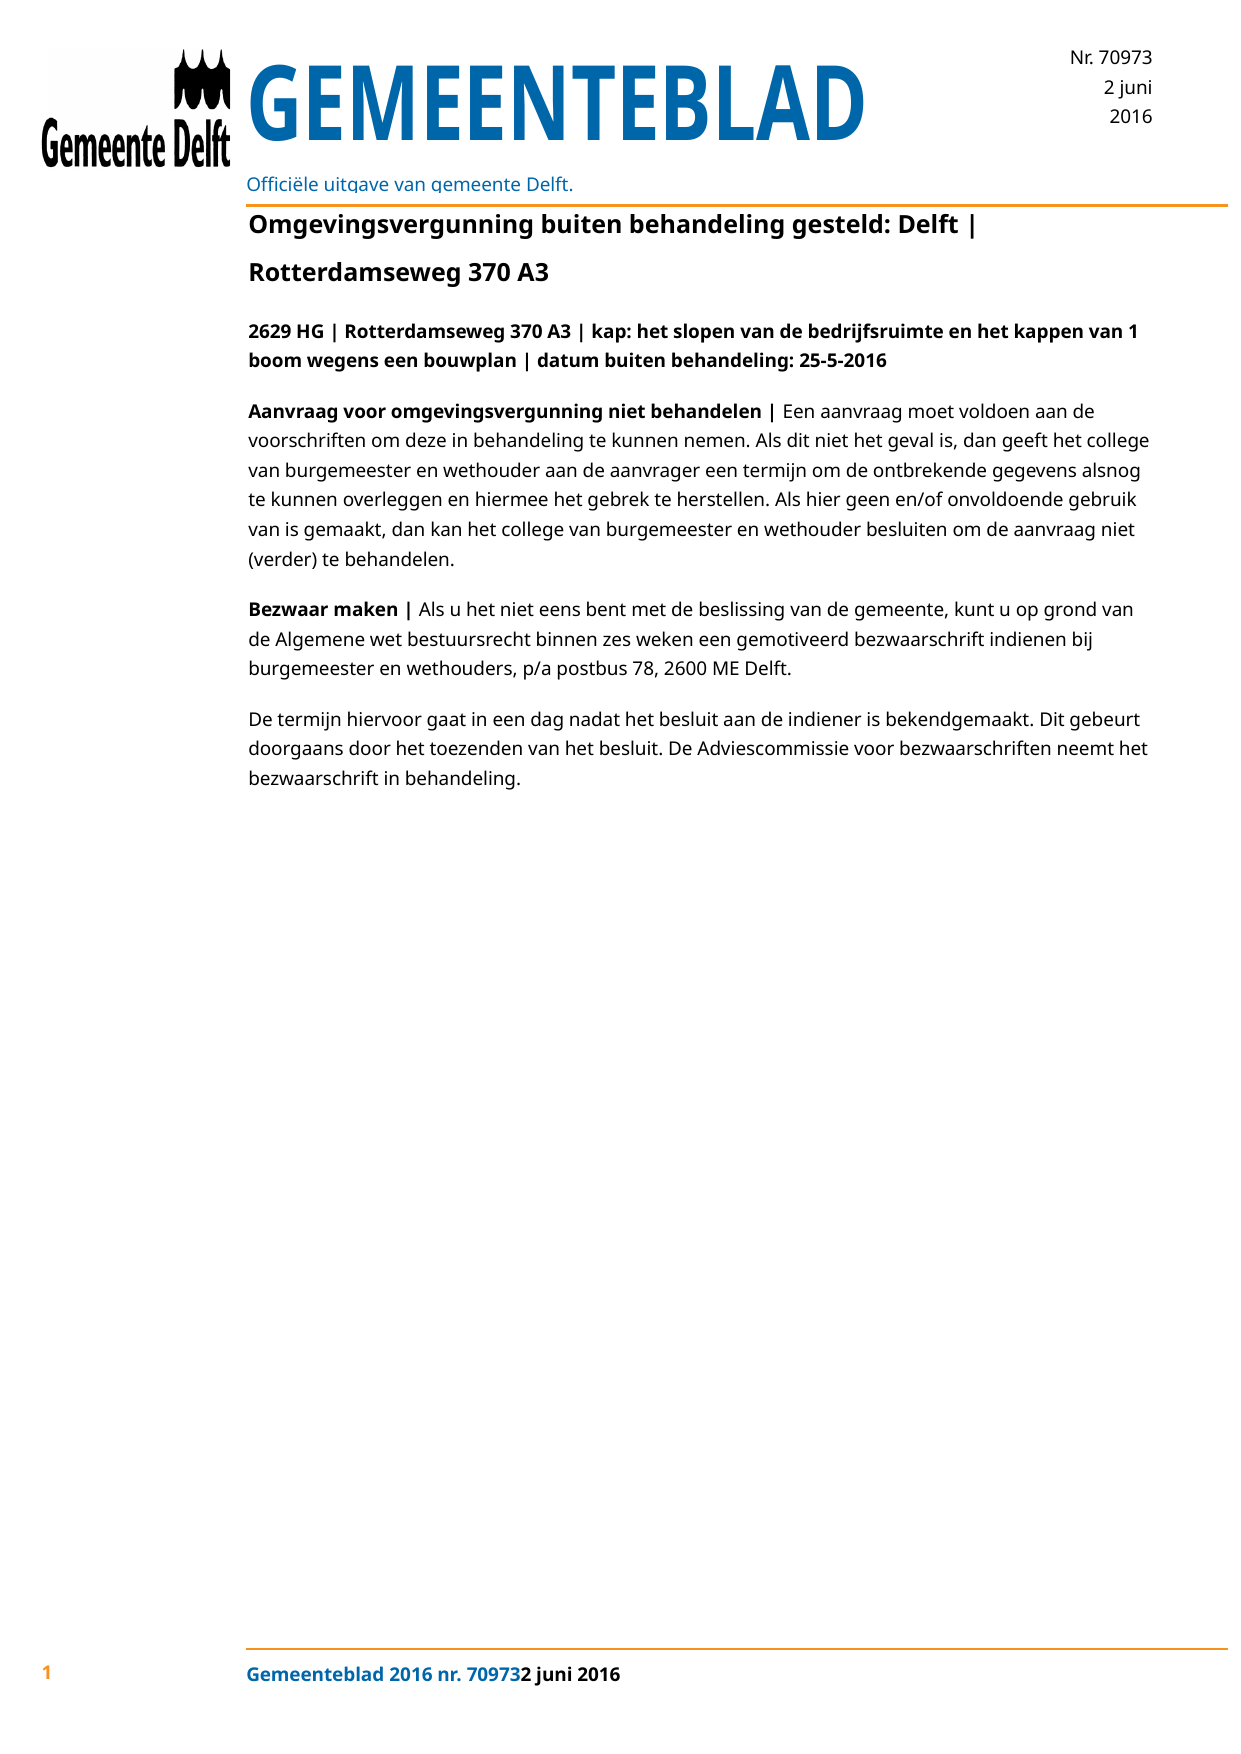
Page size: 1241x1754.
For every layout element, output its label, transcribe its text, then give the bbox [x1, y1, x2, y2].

text De termijn hiervoor gaat in een dag nadat het besluit aan de indiener is bekendgemaakt. Dit gebeurt doorgaans door het toezenden van het besluit. De Adviescommissie voor bezwaarschriften neemt het bezwaarschrift in behandeling. [248, 706, 1152, 791]
picture [41, 47, 231, 172]
text Aanvraag voor omgevingsvergunning niet behandelen | Een aanvraag moet voldoen aan de voorschriften om deze in behandeling te kunnen nemen. Als dit niet het geval is, dan geeft het college van burgemeester en wethouder aan de aanvrager een termijn om de ontbrekende gegevens alsnog te kunnen overleggen en hiermee het gebrek te herstellen. Als hier geen en/of onvoldoende gebruik van is gemaakt, dan kan het college van burgemeester en wethouder besluiten om de aanvraag niet (verder) te behandelen. [248, 398, 1152, 572]
text 2629 HG | Rotterdamseweg 370 A3 | kap: het slopen van de bedrijfsruimte en het kappen van 1 boom wegens een bouwplan | datum buiten behandeling: 25-5-2016 [248, 318, 1152, 373]
text Omgevingsvergunning buiten behandeling gesteld: Delft | Rotterdamseweg 370 A3 [248, 207, 1152, 288]
text Bezwaar maken | Als u het niet eens bent met de beslissing van de gemeente, kunt u op grond van de Algemene wet bestuursrecht binnen zes weken een gemotiveerd bezwaarschrift indienen bij burgemeester en wethouders, p/a postbus 78, 2600 ME Delft. [248, 596, 1152, 681]
